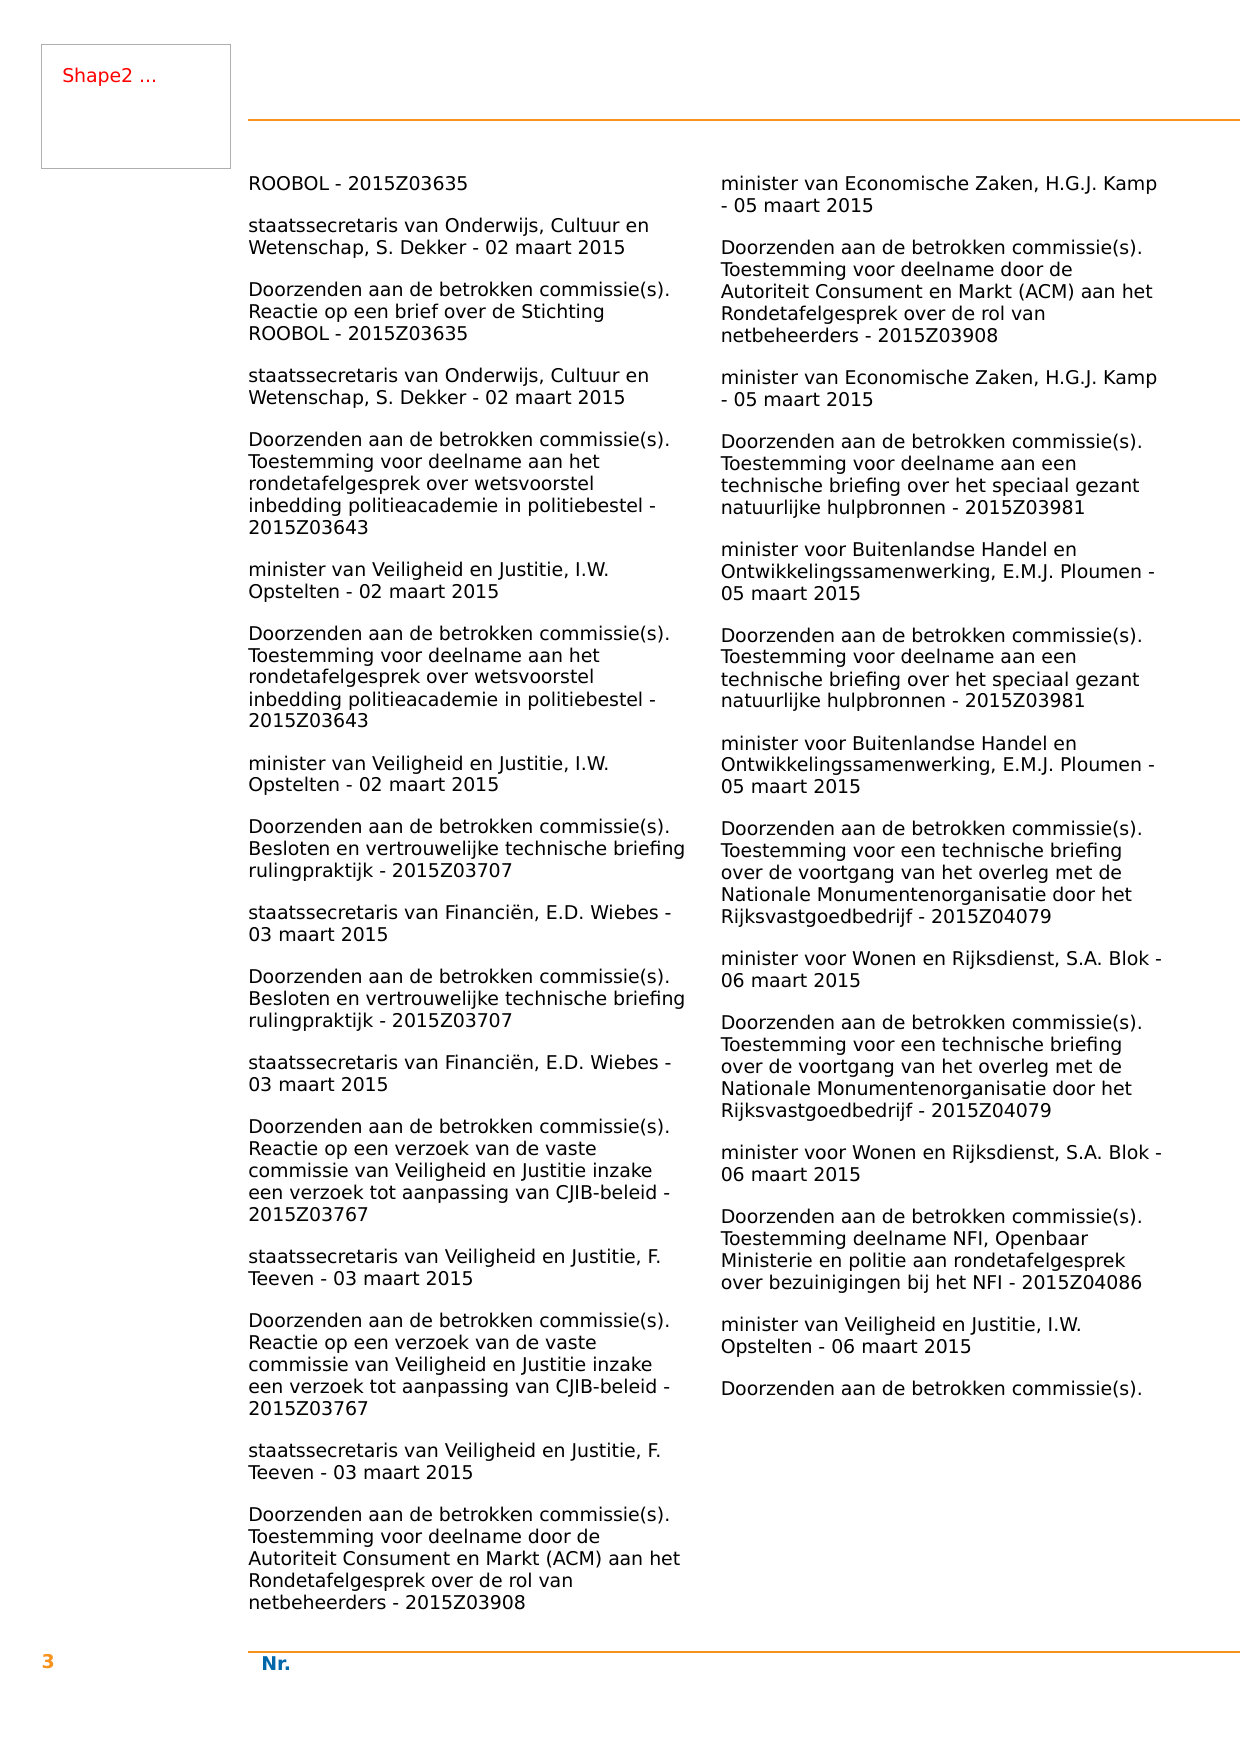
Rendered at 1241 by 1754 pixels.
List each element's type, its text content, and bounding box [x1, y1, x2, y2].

text Toestemming deelname NFI, Openbaar Ministerie en politie aan rondetafelgesprek over bezuinigingen bij het NFI - 2015Z04086 [721, 1228, 1163, 1294]
text Doorzenden aan de betrokken commissie(s). [248, 816, 691, 838]
text Toestemming voor een technische briefing over de voortgang van het overleg met de Nationale Monumentenorganisatie door het Rijksvastgoedbedrijf - 2015Z04079 [721, 1034, 1163, 1122]
text staatssecretaris van Veiligheid en Justitie, F. Teeven - 03 maart 2015 [248, 1440, 691, 1484]
text Doorzenden aan de betrokken commissie(s). [248, 966, 691, 988]
text Doorzenden aan de betrokken commissie(s). [721, 237, 1163, 259]
text Besloten en vertrouwelijke technische briefing rulingpraktijk - 2015Z03707 [248, 838, 691, 882]
text Reactie op een verzoek van de vaste commissie van Veiligheid en Justitie inzake een verzoek tot aanpassing van CJIB-beleid - 2015Z03767 [248, 1332, 691, 1420]
text Doorzenden aan de betrokken commissie(s). [248, 429, 691, 451]
text minister voor Wonen en Rijksdienst, S.A. Blok - 06 maart 2015 [721, 948, 1163, 992]
text Doorzenden aan de betrokken commissie(s). [721, 1206, 1163, 1228]
text Doorzenden aan de betrokken commissie(s). [248, 279, 691, 301]
text staatssecretaris van Financiën, E.D. Wiebes - 03 maart 2015 [248, 902, 691, 946]
text Toestemming voor deelname aan het rondetafelgesprek over wetsvoorstel inbedding politieacademie in politiebestel - 2015Z03643 [248, 644, 691, 732]
text Toestemming voor deelname aan een technische briefing over het speciaal gezant natuurlijke hulpbronnen - 2015Z03981 [721, 646, 1163, 712]
text minister van Economische Zaken, H.G.J. Kamp - 05 maart 2015 [721, 173, 1163, 217]
text minister voor Wonen en Rijksdienst, S.A. Blok - 06 maart 2015 [721, 1142, 1163, 1186]
text staatssecretaris van Veiligheid en Justitie, F. Teeven - 03 maart 2015 [248, 1246, 691, 1290]
text Besloten en vertrouwelijke technische briefing rulingpraktijk - 2015Z03707 [248, 988, 691, 1032]
text minister van Economische Zaken, H.G.J. Kamp - 05 maart 2015 [721, 367, 1163, 411]
text ROOBOL - 2015Z03635 [248, 173, 691, 195]
text Doorzenden aan de betrokken commissie(s). [248, 1310, 691, 1332]
text Doorzenden aan de betrokken commissie(s). [721, 1378, 1163, 1400]
text Toestemming voor deelname door de Autoriteit Consument en Markt (ACM) aan het Rondetafelgesprek over de rol van netbeheerders - 2015Z03908 [721, 259, 1163, 347]
text Doorzenden aan de betrokken commissie(s). [721, 818, 1163, 840]
text minister van Veiligheid en Justitie, I.W. Opstelten - 02 maart 2015 [248, 558, 691, 602]
text Toestemming voor deelname aan het rondetafelgesprek over wetsvoorstel inbedding politieacademie in politiebestel - 2015Z03643 [248, 451, 691, 538]
text minister voor Buitenlandse Handel en Ontwikkelingssamenwerking, E.M.J. Ploumen - 05 maart 2015 [721, 538, 1163, 604]
text Doorzenden aan de betrokken commissie(s). [248, 1504, 691, 1526]
text minister van Veiligheid en Justitie, I.W. Opstelten - 02 maart 2015 [248, 752, 691, 796]
text Doorzenden aan de betrokken commissie(s). [248, 622, 691, 644]
text minister van Veiligheid en Justitie, I.W. Opstelten - 06 maart 2015 [721, 1314, 1163, 1358]
text Reactie op een verzoek van de vaste commissie van Veiligheid en Justitie inzake een verzoek tot aanpassing van CJIB-beleid - 2015Z03767 [248, 1138, 691, 1226]
text staatssecretaris van Onderwijs, Cultuur en Wetenschap, S. Dekker - 02 maart 2015 [248, 215, 691, 259]
text Reactie op een brief over de Stichting ROOBOL - 2015Z03635 [248, 301, 691, 345]
text Toestemming voor deelname aan een technische briefing over het speciaal gezant natuurlijke hulpbronnen - 2015Z03981 [721, 453, 1163, 518]
text Doorzenden aan de betrokken commissie(s). [721, 624, 1163, 646]
text Doorzenden aan de betrokken commissie(s). [248, 1116, 691, 1138]
text staatssecretaris van Onderwijs, Cultuur en Wetenschap, S. Dekker - 02 maart 2015 [248, 365, 691, 409]
text Doorzenden aan de betrokken commissie(s). [721, 1012, 1163, 1034]
text Toestemming voor een technische briefing over de voortgang van het overleg met de Nationale Monumentenorganisatie door het Rijksvastgoedbedrijf - 2015Z04079 [721, 840, 1163, 928]
text minister voor Buitenlandse Handel en Ontwikkelingssamenwerking, E.M.J. Ploumen - 05 maart 2015 [721, 732, 1163, 798]
text Toestemming voor deelname door de Autoriteit Consument en Markt (ACM) aan het Rondetafelgesprek over de rol van netbeheerders - 2015Z03908 [248, 1526, 691, 1614]
text staatssecretaris van Financiën, E.D. Wiebes - 03 maart 2015 [248, 1052, 691, 1096]
text Doorzenden aan de betrokken commissie(s). [721, 431, 1163, 453]
